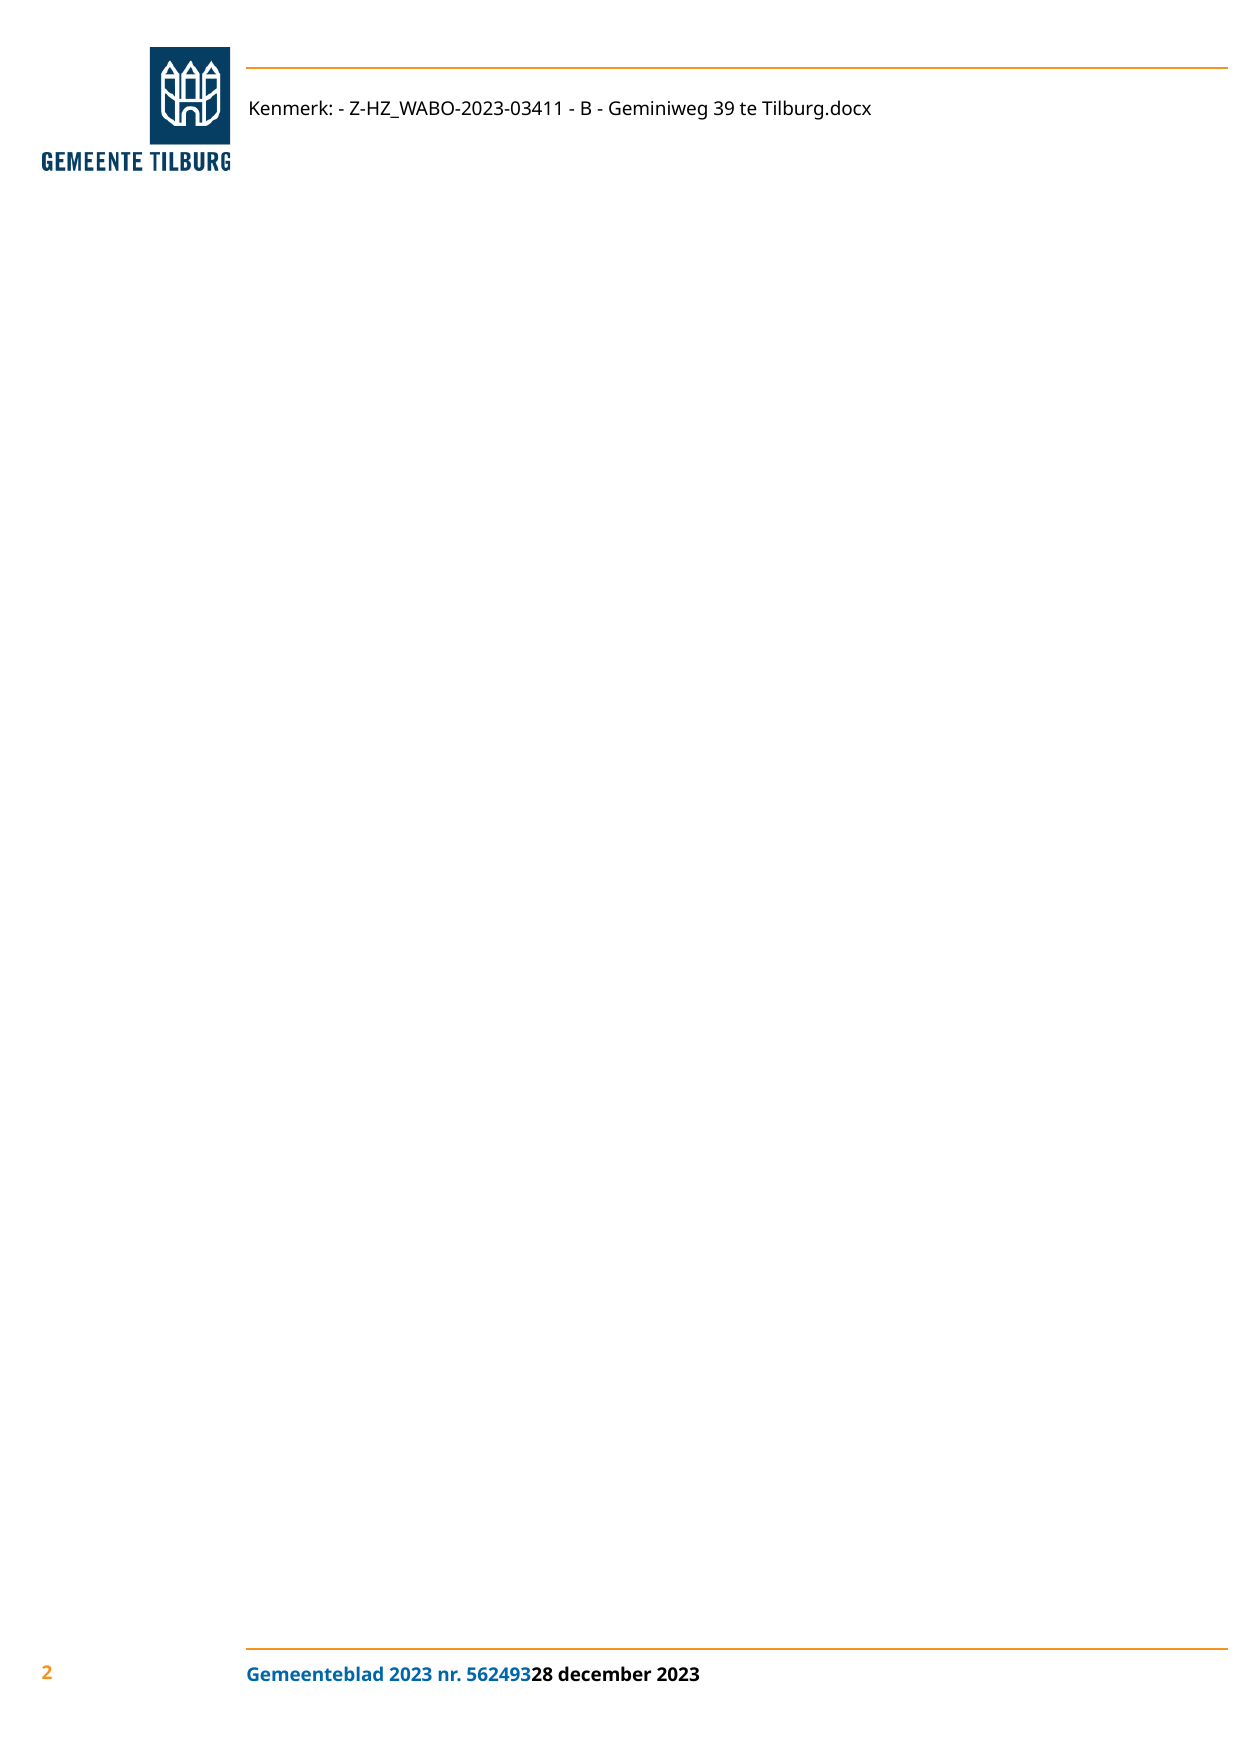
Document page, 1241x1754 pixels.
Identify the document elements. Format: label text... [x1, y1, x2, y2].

picture [41, 47, 231, 172]
text Kenmerk: - Z-HZ_WABO-2023-03411 - B - Geminiweg 39 te Tilburg.docx [248, 95, 1152, 121]
